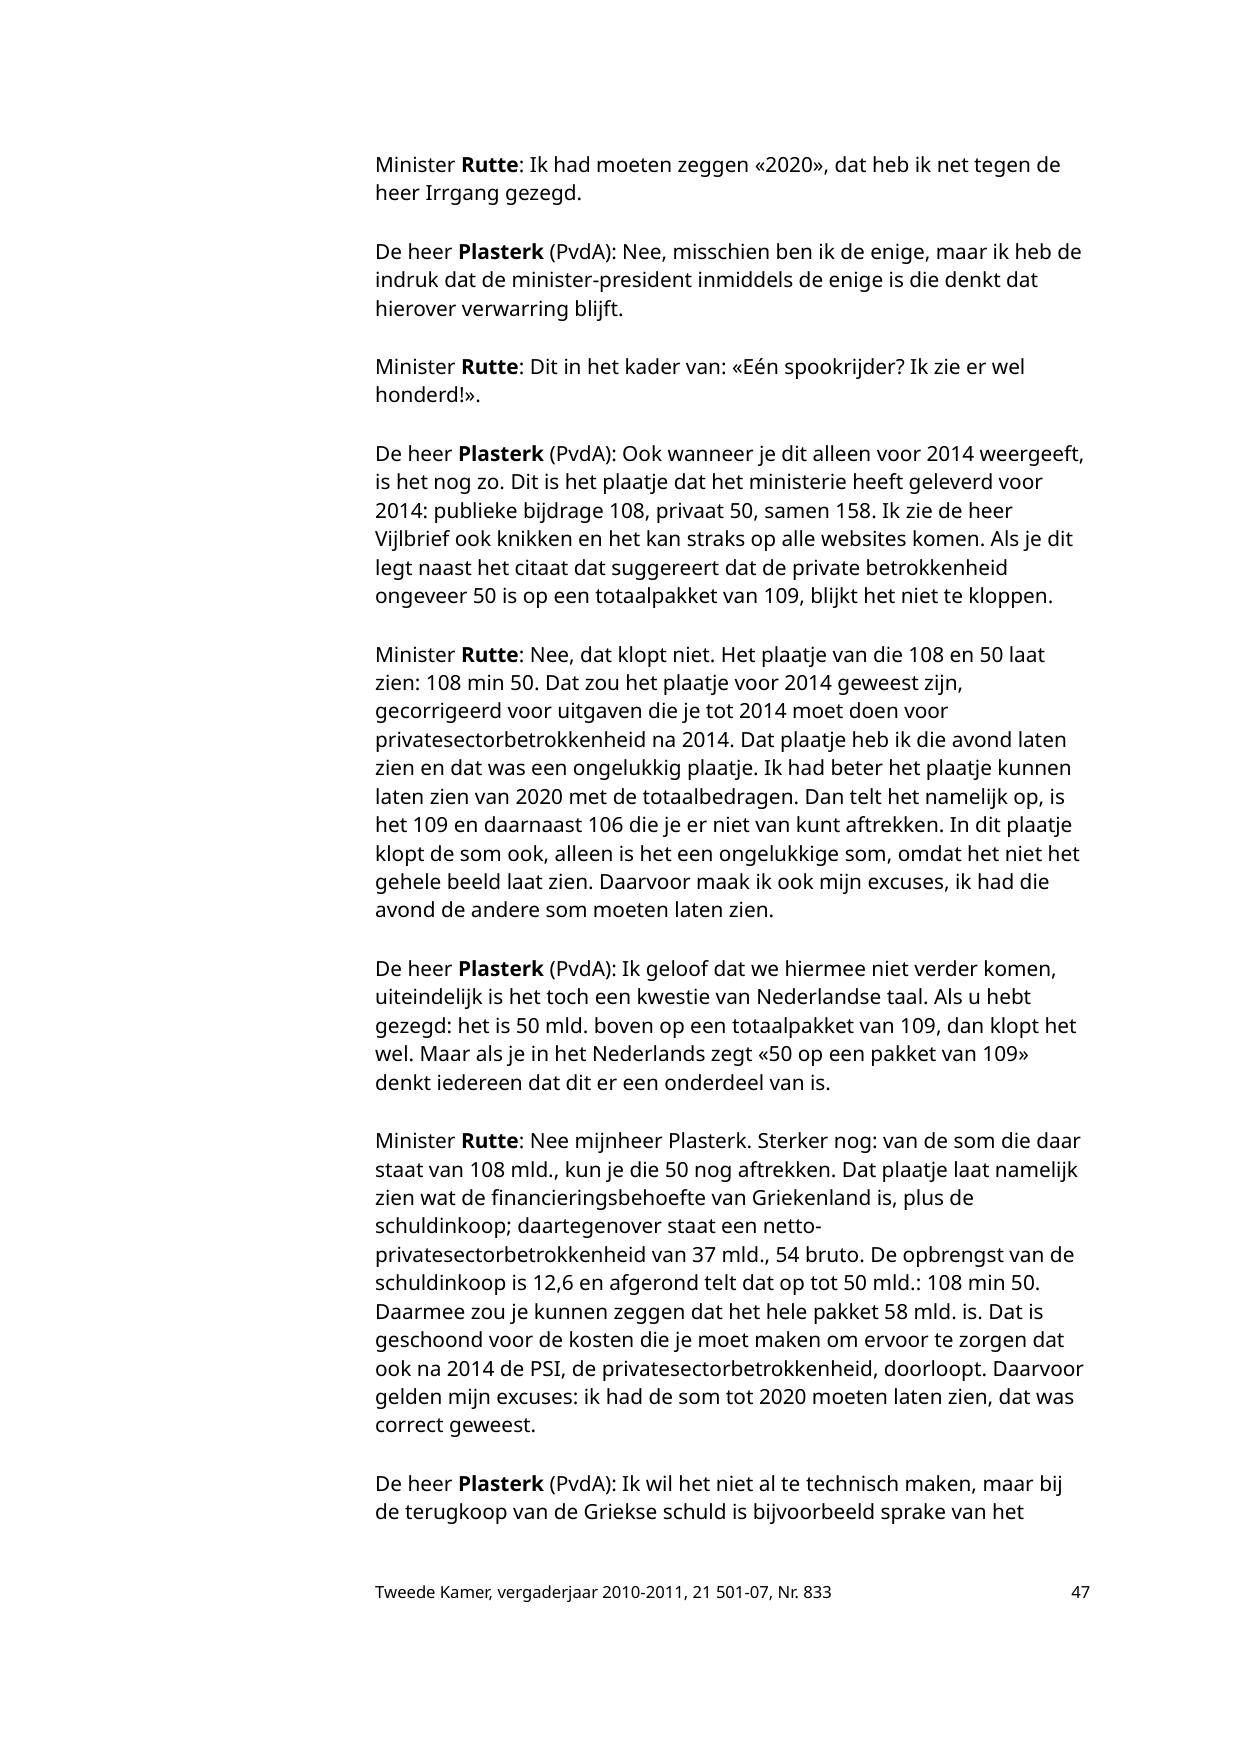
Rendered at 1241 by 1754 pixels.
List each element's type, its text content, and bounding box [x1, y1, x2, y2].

text Minister Rutte: Ik had moeten zeggen «2020», dat heb ik net tegen de heer Irrgang gezegd. [375, 150, 1090, 207]
text De heer Plasterk (PvdA): Ik wil het niet al te technisch maken, maar bij de terugkoop van de Griekse schuld is bijvoorbeeld sprake van het [375, 1469, 1090, 1526]
text De heer Plasterk (PvdA): Ook wanneer je dit alleen voor 2014 weergeeft, is het nog zo. Dit is het plaatje dat het ministerie heeft geleverd voor 2014: publieke bijdrage 108, privaat 50, samen 158. Ik zie de heer Vijlbrief ook knikken en het kan straks op alle websites komen. Als je dit legt naast het citaat dat suggereert dat de private betrokkenheid ongeveer 50 is op een totaalpakket van 109, blijkt het niet te kloppen. [375, 439, 1090, 610]
text Minister Rutte: Nee mijnheer Plasterk. Sterker nog: van de som die daar staat van 108 mld., kun je die 50 nog aftrekken. Dat plaatje laat namelijk zien wat de financieringsbehoefte van Griekenland is, plus de schuldinkoop; daartegenover staat een netto-privatesectorbetrokkenheid van 37 mld., 54 bruto. De opbrengst van de schuldinkoop is 12,6 en afgerond telt dat op tot 50 mld.: 108 min 50. Daarmee zou je kunnen zeggen dat het hele pakket 58 mld. is. Dat is geschoond voor de kosten die je moet maken om ervoor te zorgen dat ook na 2014 de PSI, de privatesectorbetrokkenheid, doorloopt. Daarvoor gelden mijn excuses: ik had de som tot 2020 moeten laten zien, dat was correct geweest. [375, 1126, 1090, 1439]
text Minister Rutte: Dit in het kader van: «Eén spookrijder? Ik zie er wel honderd!». [375, 352, 1090, 409]
text De heer Plasterk (PvdA): Ik geloof dat we hiermee niet verder komen, uiteindelijk is het toch een kwestie van Nederlandse taal. Als u hebt gezegd: het is 50 mld. boven op een totaalpakket van 109, dan klopt het wel. Maar als je in het Nederlands zegt «50 op een pakket van 109» denkt iedereen dat dit er een onderdeel van is. [375, 954, 1090, 1096]
text De heer Plasterk (PvdA): Nee, misschien ben ik de enige, maar ik heb de indruk dat de minister-president inmiddels de enige is die denkt dat hierover verwarring blijft. [375, 237, 1090, 322]
text Minister Rutte: Nee, dat klopt niet. Het plaatje van die 108 en 50 laat zien: 108 min 50. Dat zou het plaatje voor 2014 geweest zijn, gecorrigeerd voor uitgaven die je tot 2014 moet doen voor privatesectorbetrokkenheid na 2014. Dat plaatje heb ik die avond laten zien en dat was een ongelukkig plaatje. Ik had beter het plaatje kunnen laten zien van 2020 met de totaalbedragen. Dan telt het namelijk op, is het 109 en daarnaast 106 die je er niet van kunt aftrekken. In dit plaatje klopt de som ook, alleen is het een ongelukkige som, omdat het niet het gehele beeld laat zien. Daarvoor maak ik ook mijn excuses, ik had die avond de andere som moeten laten zien. [375, 640, 1090, 924]
